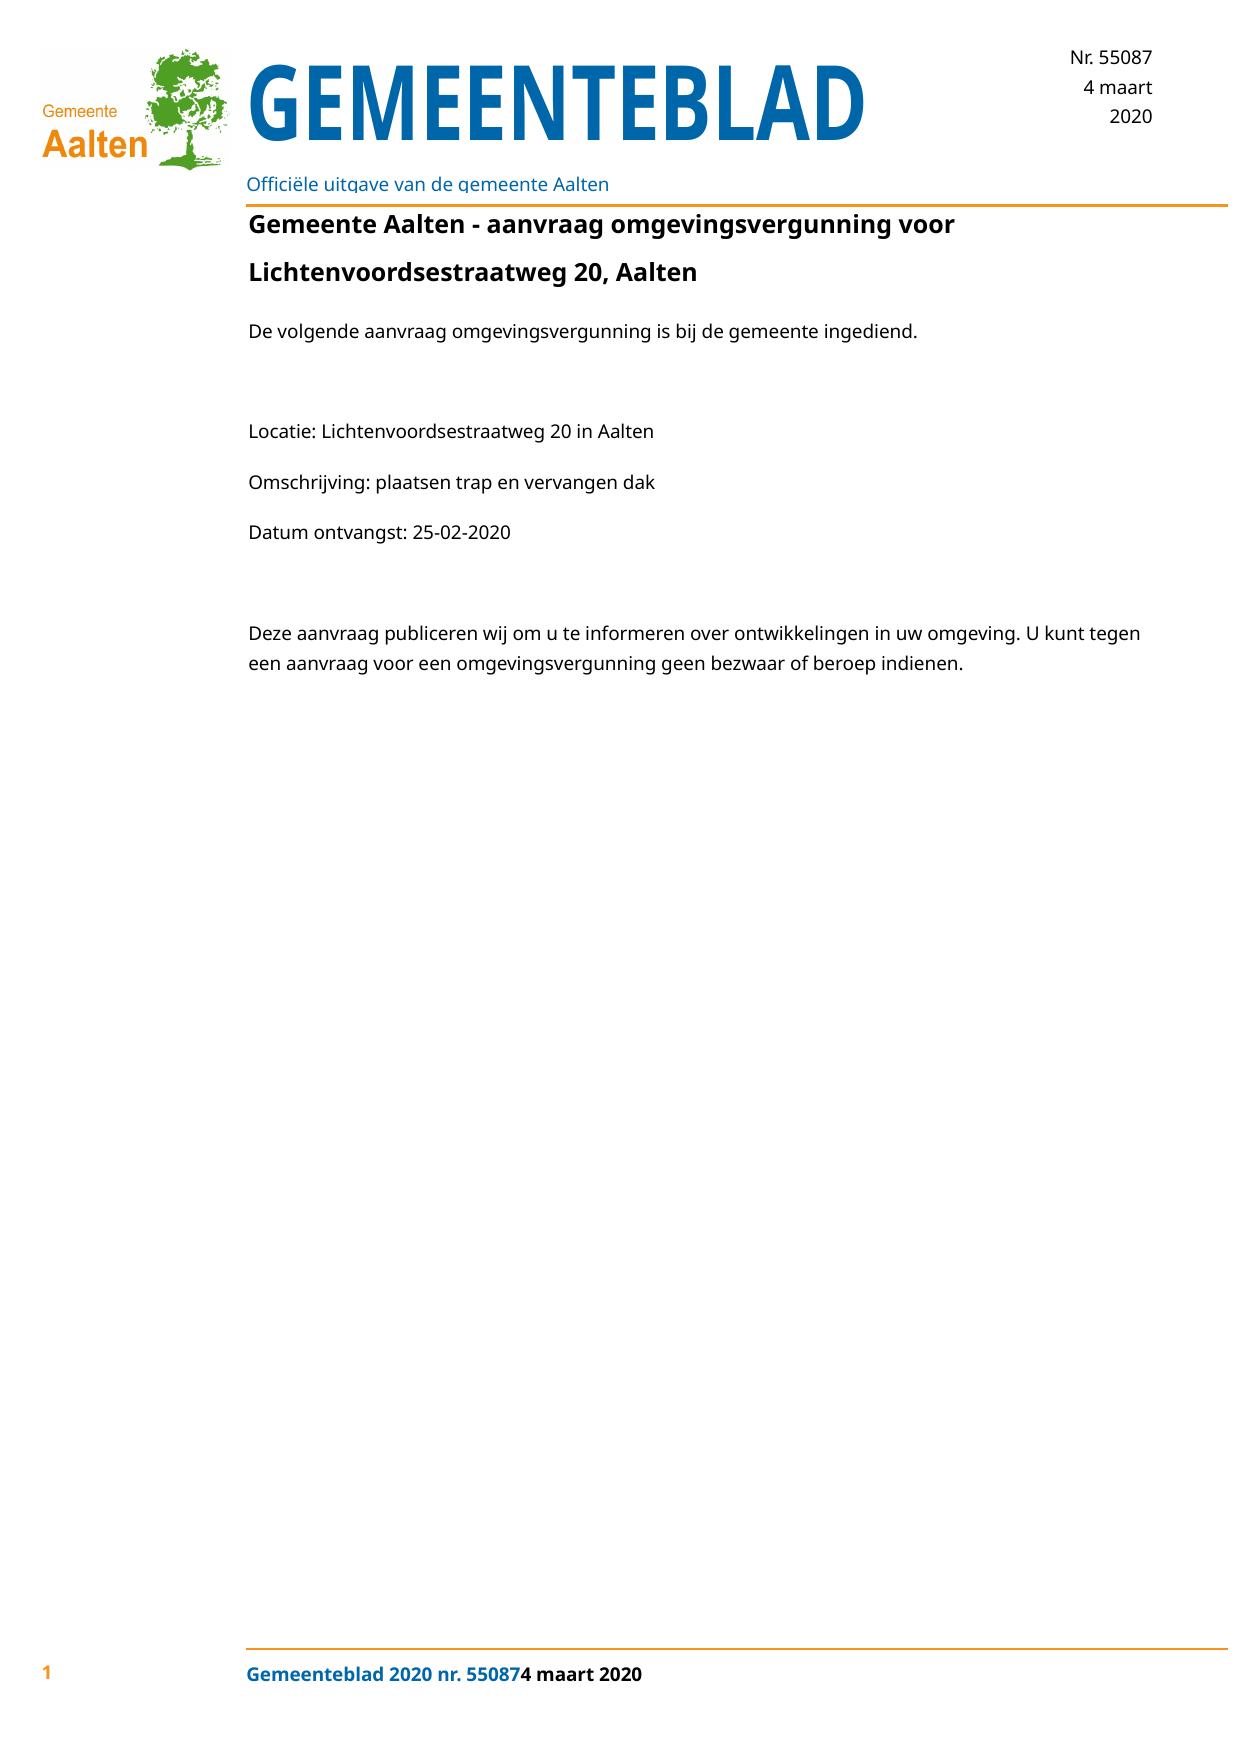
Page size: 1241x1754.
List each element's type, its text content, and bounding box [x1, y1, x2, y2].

picture [41, 47, 231, 172]
text Omschrijving: plaatsen trap en vervangen dak [248, 469, 1152, 495]
text Deze aanvraag publiceren wij om u te informeren over ontwikkelingen in uw omgeving. U kunt tegen een aanvraag voor een omgevingsvergunning geen bezwaar of beroep indienen. [248, 620, 1152, 676]
text Datum ontvangst: 25-02-2020 [248, 519, 1152, 545]
text Locatie: Lichtenvoordsestraatweg 20 in Aalten [248, 419, 1152, 444]
text Gemeente Aalten - aanvraag omgevingsvergunning voor Lichtenvoordsestraatweg 20, Aalten [248, 207, 1152, 288]
text De volgende aanvraag omgevingsvergunning is bij de gemeente ingediend. [248, 318, 1152, 344]
